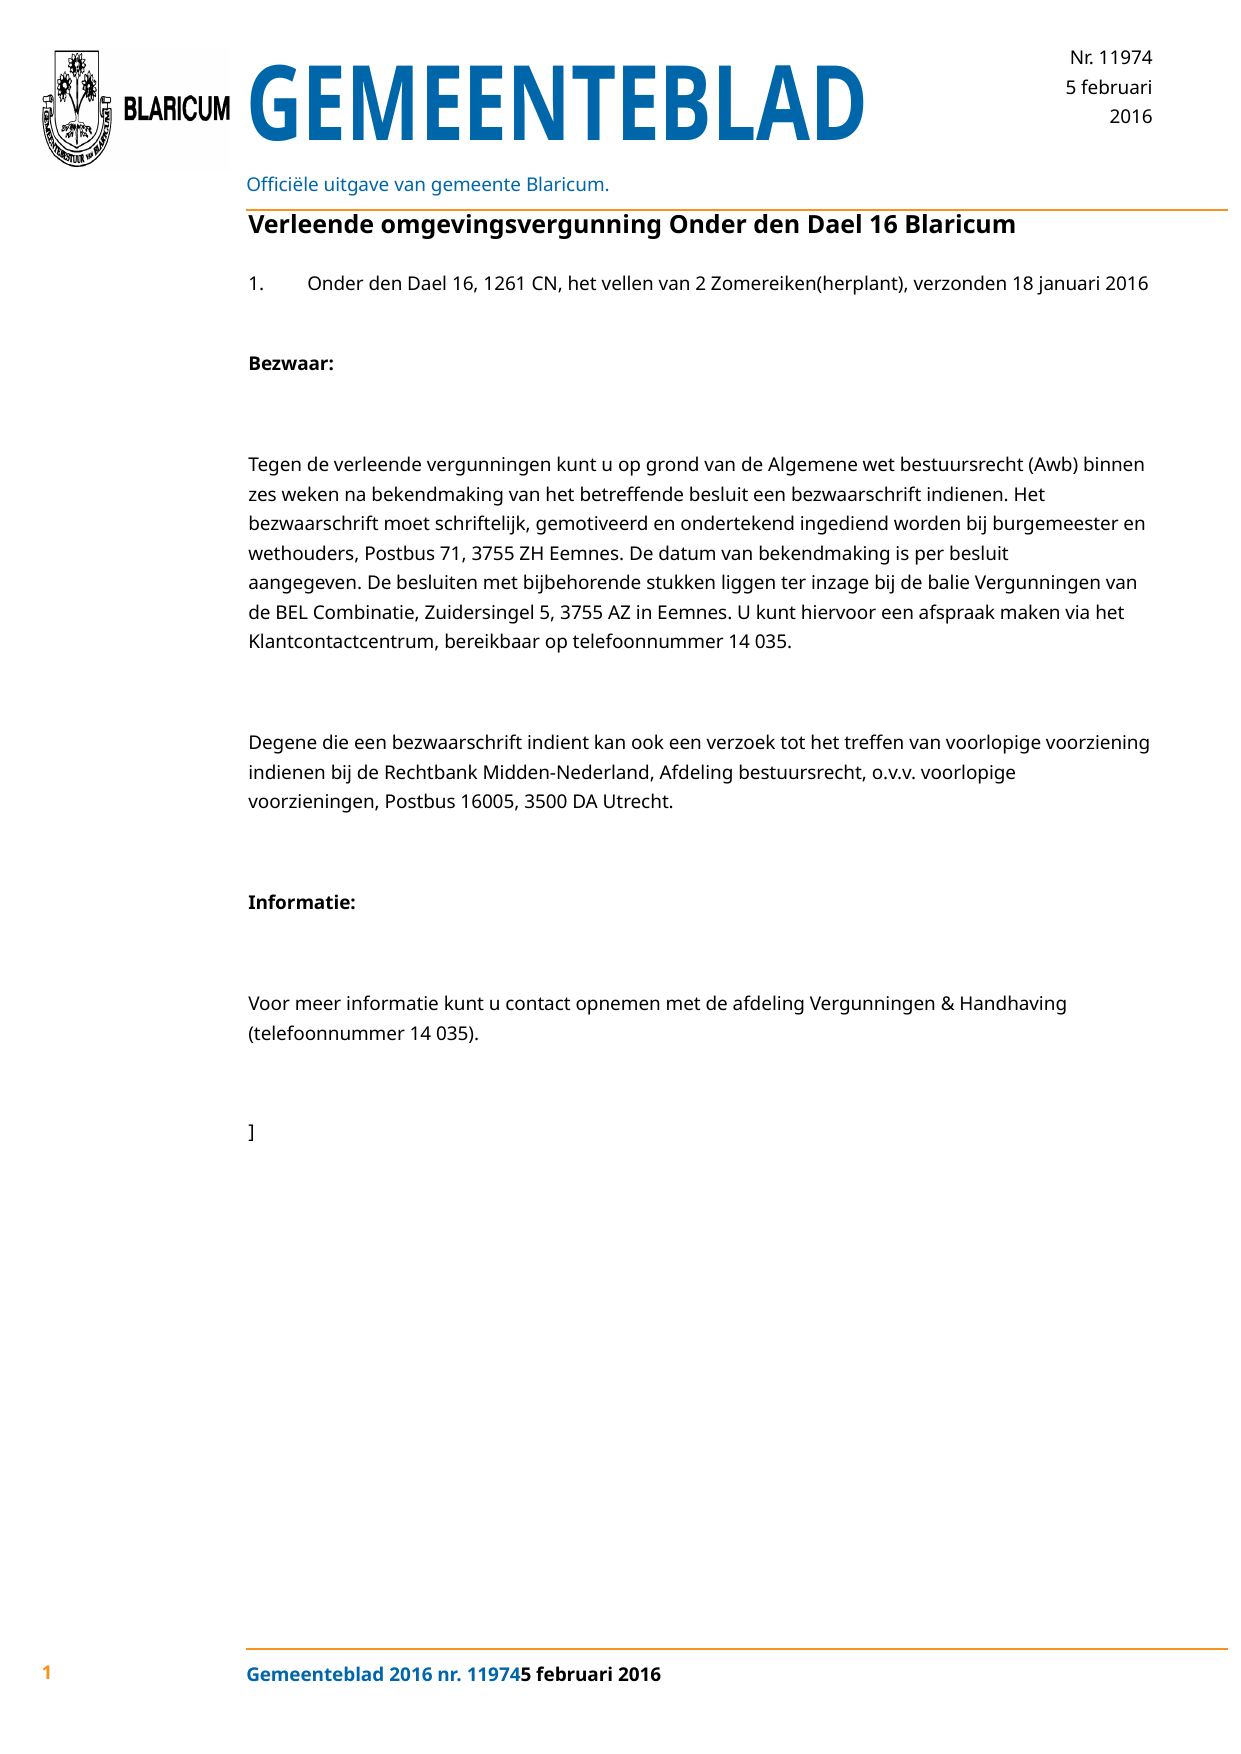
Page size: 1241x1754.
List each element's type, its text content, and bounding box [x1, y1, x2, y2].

text Informatie: [248, 889, 1152, 915]
list Onder den Dael 16, 1261 CN, het vellen van 2 Zomereiken(herplant), verzonden 18 januari 2016 [248, 270, 1152, 296]
text Degene die een bezwaarschrift indient kan ook een verzoek tot het treffen van voorlopige voorziening indienen bij de Rechtbank Midden-Nederland, Afdeling bestuursrecht, o.v.v. voorlopige voorzieningen, Postbus 16005, 3500 DA Utrecht. [248, 729, 1152, 814]
picture [41, 47, 231, 172]
text Bezwaar: [248, 350, 1152, 376]
text ] [248, 1118, 1152, 1144]
text Voor meer informatie kunt u contact opnemen met de afdeling Vergunningen & Handhaving (telefoonnummer 14 035). [248, 990, 1152, 1046]
text Verleende omgevingsvergunning Onder den Dael 16 Blaricum [248, 211, 1152, 241]
text Tegen de verleende vergunningen kunt u op grond van de Algemene wet bestuursrecht (Awb) binnen zes weken na bekendmaking van het betreffende besluit een bezwaarschrift indienen. Het bezwaarschrift moet schriftelijk, gemotiveerd en ondertekend ingediend worden bij burgemeester en wethouders, Postbus 71, 3755 ZH Eemnes. De datum van bekendmaking is per besluit aangegeven. De besluiten met bijbehorende stukken liggen ter inzage bij de balie Vergunningen van de BEL Combinatie, Zuidersingel 5, 3755 AZ in Eemnes. U kunt hiervoor een afspraak maken via het Klantcontactcentrum, bereikbaar op telefoonnummer 14 035. [248, 451, 1152, 654]
